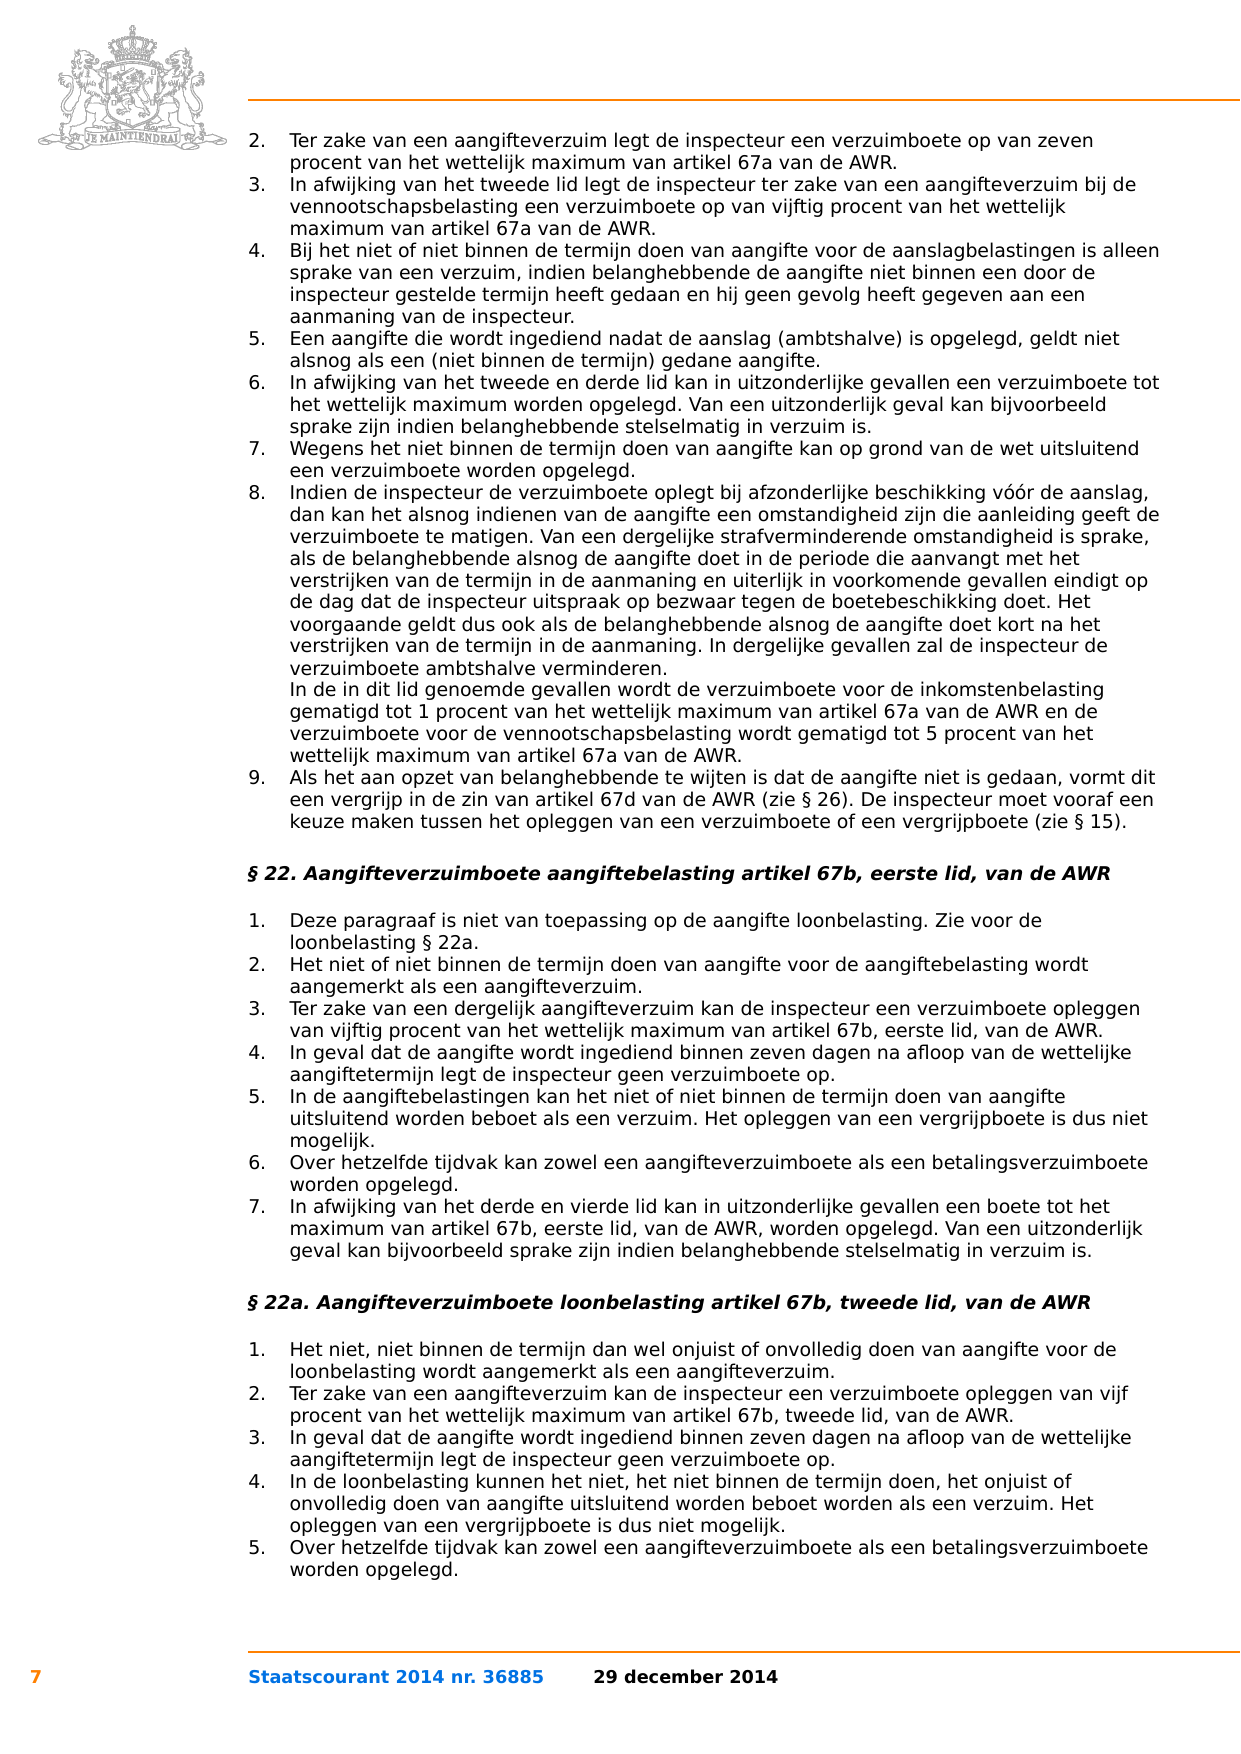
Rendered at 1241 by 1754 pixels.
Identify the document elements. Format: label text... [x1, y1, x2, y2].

text 9. Als het aan opzet van belanghebbende te wijten is dat de aangifte niet is gedaan, vormt dit een vergrijp in de zin van artikel 67d van de AWR (zie § 26). De inspecteur moet vooraf een keuze maken tussen het opleggen van een verzuimboete of een vergrijpboete (zie § 15). [248, 767, 1163, 833]
text 2. Ter zake van een aangifteverzuim legt de inspecteur een verzuimboete op van zeven procent van het wettelijk maximum van artikel 67a van de AWR. [248, 130, 1163, 174]
text 3. In afwijking van het tweede lid legt de inspecteur ter zake van een aangifteverzuim bij de vennootschapsbelasting een verzuimboete op van vijftig procent van het wettelijk maximum van artikel 67a van de AWR. [248, 174, 1163, 240]
text 2. Het niet of niet binnen de termijn doen van aangifte voor de aangiftebelasting wordt aangemerkt als een aangifteverzuim. [248, 954, 1163, 998]
text 6. In afwijking van het tweede en derde lid kan in uitzonderlijke gevallen een verzuimboete tot het wettelijk maximum worden opgelegd. Van een uitzonderlijk geval kan bijvoorbeeld sprake zijn indien belanghebbende stelselmatig in verzuim is. [248, 372, 1163, 438]
text 2. Ter zake van een aangifteverzuim kan de inspecteur een verzuimboete opleggen van vijf procent van het wettelijk maximum van artikel 67b, tweede lid, van de AWR. [248, 1383, 1163, 1427]
text 3. In geval dat de aangifte wordt ingediend binnen zeven dagen na afloop van de wettelijke aangiftetermijn legt de inspecteur geen verzuimboete op. [248, 1427, 1163, 1471]
text 5. Over hetzelfde tijdvak kan zowel een aangifteverzuimboete als een betalingsverzuimboete worden opgelegd. [248, 1537, 1163, 1581]
subtitle § 22. Aangifteverzuimboete aangiftebelasting artikel 67b, eerste lid, van de AWR [248, 863, 1163, 885]
text 6. Over hetzelfde tijdvak kan zowel een aangifteverzuimboete als een betalingsverzuimboete worden opgelegd. [248, 1152, 1163, 1196]
picture [38, 25, 227, 150]
text In de in dit lid genoemde gevallen wordt de verzuimboete voor de inkomstenbelasting gematigd tot 1 procent van het wettelijk maximum van artikel 67a van de AWR en de verzuimboete voor de vennootschapsbelasting wordt gematigd tot 5 procent van het wettelijk maximum van artikel 67a van de AWR. [289, 679, 1163, 767]
text 1. Het niet, niet binnen de termijn dan wel onjuist of onvolledig doen van aangifte voor de loonbelasting wordt aangemerkt als een aangifteverzuim. [248, 1339, 1163, 1383]
text 3. Ter zake van een dergelijk aangifteverzuim kan de inspecteur een verzuimboete opleggen van vijftig procent van het wettelijk maximum van artikel 67b, eerste lid, van de AWR. [248, 998, 1163, 1042]
text 4. In de loonbelasting kunnen het niet, het niet binnen de termijn doen, het onjuist of onvolledig doen van aangifte uitsluitend worden beboet worden als een verzuim. Het opleggen van een vergrijpboete is dus niet mogelijk. [248, 1471, 1163, 1537]
text 7. In afwijking van het derde en vierde lid kan in uitzonderlijke gevallen een boete tot het maximum van artikel 67b, eerste lid, van de AWR, worden opgelegd. Van een uitzonderlijk geval kan bijvoorbeeld sprake zijn indien belanghebbende stelselmatig in verzuim is. [248, 1196, 1163, 1262]
text 8. Indien de inspecteur de verzuimboete oplegt bij afzonderlijke beschikking vóór de aanslag, dan kan het alsnog indienen van de aangifte een omstandigheid zijn die aanleiding geeft de verzuimboete te matigen. Van een dergelijke strafverminderende omstandigheid is sprake, als de belanghebbende alsnog de aangifte doet in de periode die aanvangt met het verstrijken van de termijn in de aanmaning en uiterlijk in voorkomende gevallen eindigt op de dag dat de inspecteur uitspraak op bezwaar tegen de boetebeschikking doet. Het voorgaande geldt dus ook als de belanghebbende alsnog de aangifte doet kort na het verstrijken van de termijn in de aanmaning. In dergelijke gevallen zal de inspecteur de verzuimboete ambtshalve verminderen. [248, 482, 1163, 679]
text 7. Wegens het niet binnen de termijn doen van aangifte kan op grond van de wet uitsluitend een verzuimboete worden opgelegd. [248, 438, 1163, 482]
text 5. Een aangifte die wordt ingediend nadat de aanslag (ambtshalve) is opgelegd, geldt niet alsnog als een (niet binnen de termijn) gedane aangifte. [248, 328, 1163, 372]
subtitle § 22a. Aangifteverzuimboete loonbelasting artikel 67b, tweede lid, van de AWR [248, 1292, 1163, 1314]
text 4. Bij het niet of niet binnen de termijn doen van aangifte voor de aanslagbelastingen is alleen sprake van een verzuim, indien belanghebbende de aangifte niet binnen een door de inspecteur gestelde termijn heeft gedaan en hij geen gevolg heeft gegeven aan een aanmaning van de inspecteur. [248, 240, 1163, 328]
text 5. In de aangiftebelastingen kan het niet of niet binnen de termijn doen van aangifte uitsluitend worden beboet als een verzuim. Het opleggen van een vergrijpboete is dus niet mogelijk. [248, 1086, 1163, 1152]
text 1. Deze paragraaf is niet van toepassing op de aangifte loonbelasting. Zie voor de loonbelasting § 22a. [248, 910, 1163, 954]
text 4. In geval dat de aangifte wordt ingediend binnen zeven dagen na afloop van de wettelijke aangiftetermijn legt de inspecteur geen verzuimboete op. [248, 1042, 1163, 1086]
